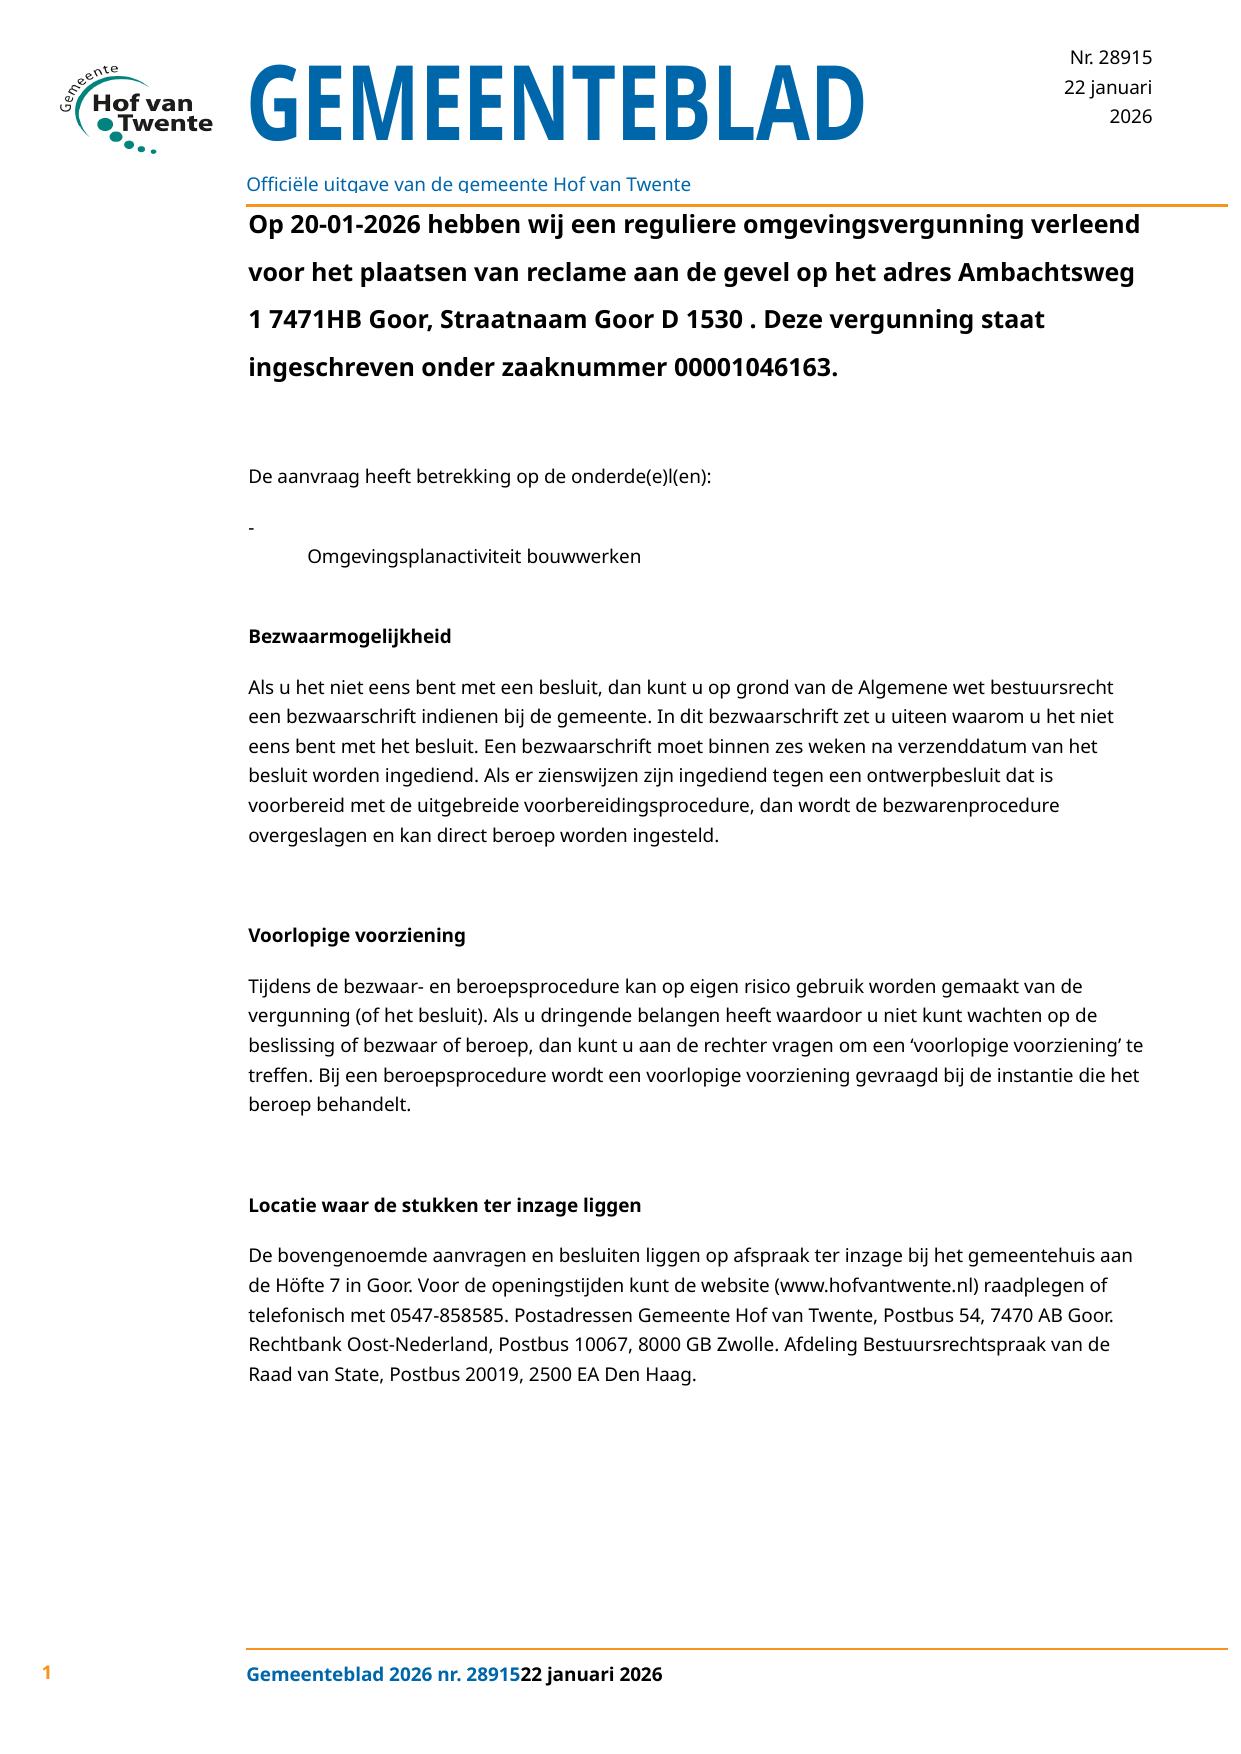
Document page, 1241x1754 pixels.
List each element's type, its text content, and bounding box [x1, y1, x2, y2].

picture [41, 47, 231, 172]
text Voorlopige voorziening [248, 923, 1152, 948]
text Bezwaarmogelijkheid [248, 623, 1152, 649]
list Omgevingsplanactiviteit bouwwerken [248, 543, 1152, 569]
text De aanvraag heeft betrekking op de onderde(e)l(en): [248, 463, 1152, 489]
text Als u het niet eens bent met een besluit, dan kunt u op grond van de Algemene wet bestuursrecht een bezwaarschrift indienen bij de gemeente. In dit bezwaarschrift zet u uiteen waarom u het niet eens bent met het besluit. Een bezwaarschrift moet binnen zes weken na verzenddatum van het besluit worden ingediend. Als er zienswijzen zijn ingediend tegen een ontwerpbesluit dat is voorbereid met de uitgebreide voorbereidingsprocedure, dan wordt de bezwarenprocedure overgeslagen en kan direct beroep worden ingesteld. [248, 674, 1152, 848]
text Tijdens de bezwaar- en beroepsprocedure kan op eigen risico gebruik worden gemaakt van de vergunning (of het besluit). Als u dringende belangen heeft waardoor u niet kunt wachten op de beslissing of bezwaar of beroep, dan kunt u aan de rechter vragen om een ‘voorlopige voorziening’ te treffen. Bij een beroepsprocedure wordt een voorlopige voorziening gevraagd bij de instantie die het beroep behandelt. [248, 973, 1152, 1117]
text Op 20-01-2026 hebben wij een reguliere omgevingsvergunning verleend voor het plaatsen van reclame aan de gevel op het adres Ambachtsweg 1 7471HB Goor, Straatnaam Goor D 1530 . Deze vergunning staat ingeschreven onder zaaknummer 00001046163. [248, 207, 1152, 384]
text De bovengenoemde aanvragen en besluiten liggen op afspraak ter inzage bij het gemeentehuis aan de Höfte 7 in Goor. Voor de openingstijden kunt de website (www.hofvantwente.nl) raadplegen of telefonisch met 0547-858585. Postadressen Gemeente Hof van Twente, Postbus 54, 7470 AB Goor. Rechtbank Oost-Nederland, Postbus 10067, 8000 GB Zwolle. Afdeling Bestuursrechtspraak van de Raad van State, Postbus 20019, 2500 EA Den Haag. [248, 1243, 1152, 1387]
text Locatie waar de stukken ter inzage liggen [248, 1192, 1152, 1218]
